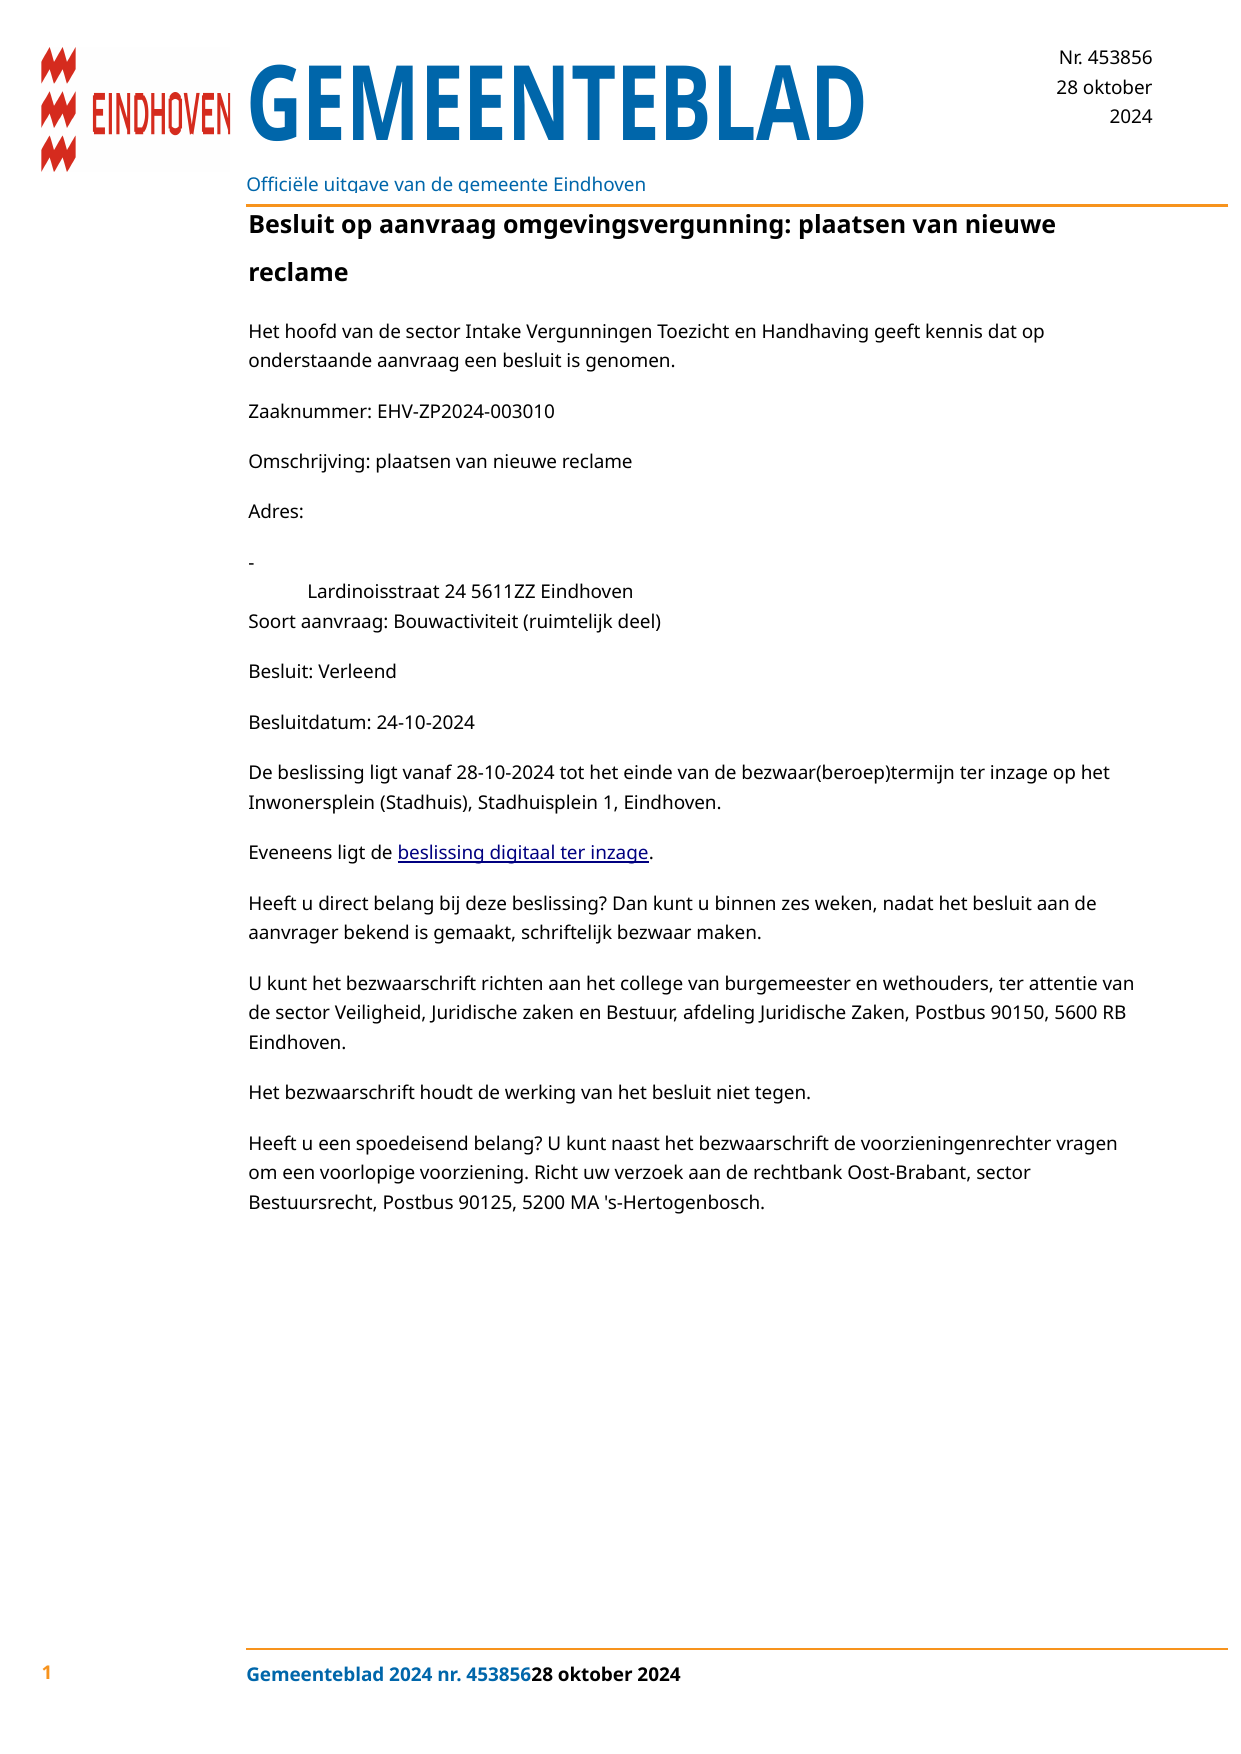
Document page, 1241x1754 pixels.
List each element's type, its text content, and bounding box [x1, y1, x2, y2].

text Soort aanvraag: Bouwactiviteit (ruimtelijk deel) [248, 608, 1152, 634]
text Heeft u een spoedeisend belang? U kunt naast het bezwaarschrift de voorzieningenrechter vragen om een voorlopige voorziening. Richt uw verzoek aan de rechtbank Oost-Brabant, sector Bestuursrecht, Postbus 90125, 5200 MA 's-Hertogenbosch. [248, 1130, 1152, 1215]
text Omschrijving: plaatsen van nieuwe reclame [248, 448, 1152, 474]
text Zaaknummer: EHV-ZP2024-003010 [248, 398, 1152, 424]
text Eveneens ligt de beslissing digitaal ter inzage. [248, 839, 1152, 865]
text De beslissing ligt vanaf 28-10-2024 tot het einde van de bezwaar(beroep)termijn ter inzage op het Inwonersplein (Stadhuis), Stadhuisplein 1, Eindhoven. [248, 759, 1152, 815]
text Het bezwaarschrift houdt de werking van het besluit niet tegen. [248, 1079, 1152, 1105]
list Lardinoisstraat 24 5611ZZ Eindhoven [248, 579, 1152, 604]
text Besluit: Verleend [248, 659, 1152, 684]
text Besluit op aanvraag omgevingsvergunning: plaatsen van nieuwe reclame [248, 207, 1152, 288]
text Besluitdatum: 24-10-2024 [248, 709, 1152, 735]
text Het hoofd van de sector Intake Vergunningen Toezicht en Handhaving geeft kennis dat op onderstaande aanvraag een besluit is genomen. [248, 318, 1152, 373]
text Heeft u direct belang bij deze beslissing? Dan kunt u binnen zes weken, nadat het besluit aan de aanvrager bekend is gemaakt, schriftelijk bezwaar maken. [248, 890, 1152, 945]
text U kunt het bezwaarschrift richten aan het college van burgemeester en wethouders, ter attentie van de sector Veiligheid, Juridische zaken en Bestuur, afdeling Juridische Zaken, Postbus 90150, 5600 RB Eindhoven. [248, 970, 1152, 1055]
text Adres: [248, 499, 1152, 524]
picture [41, 47, 231, 172]
